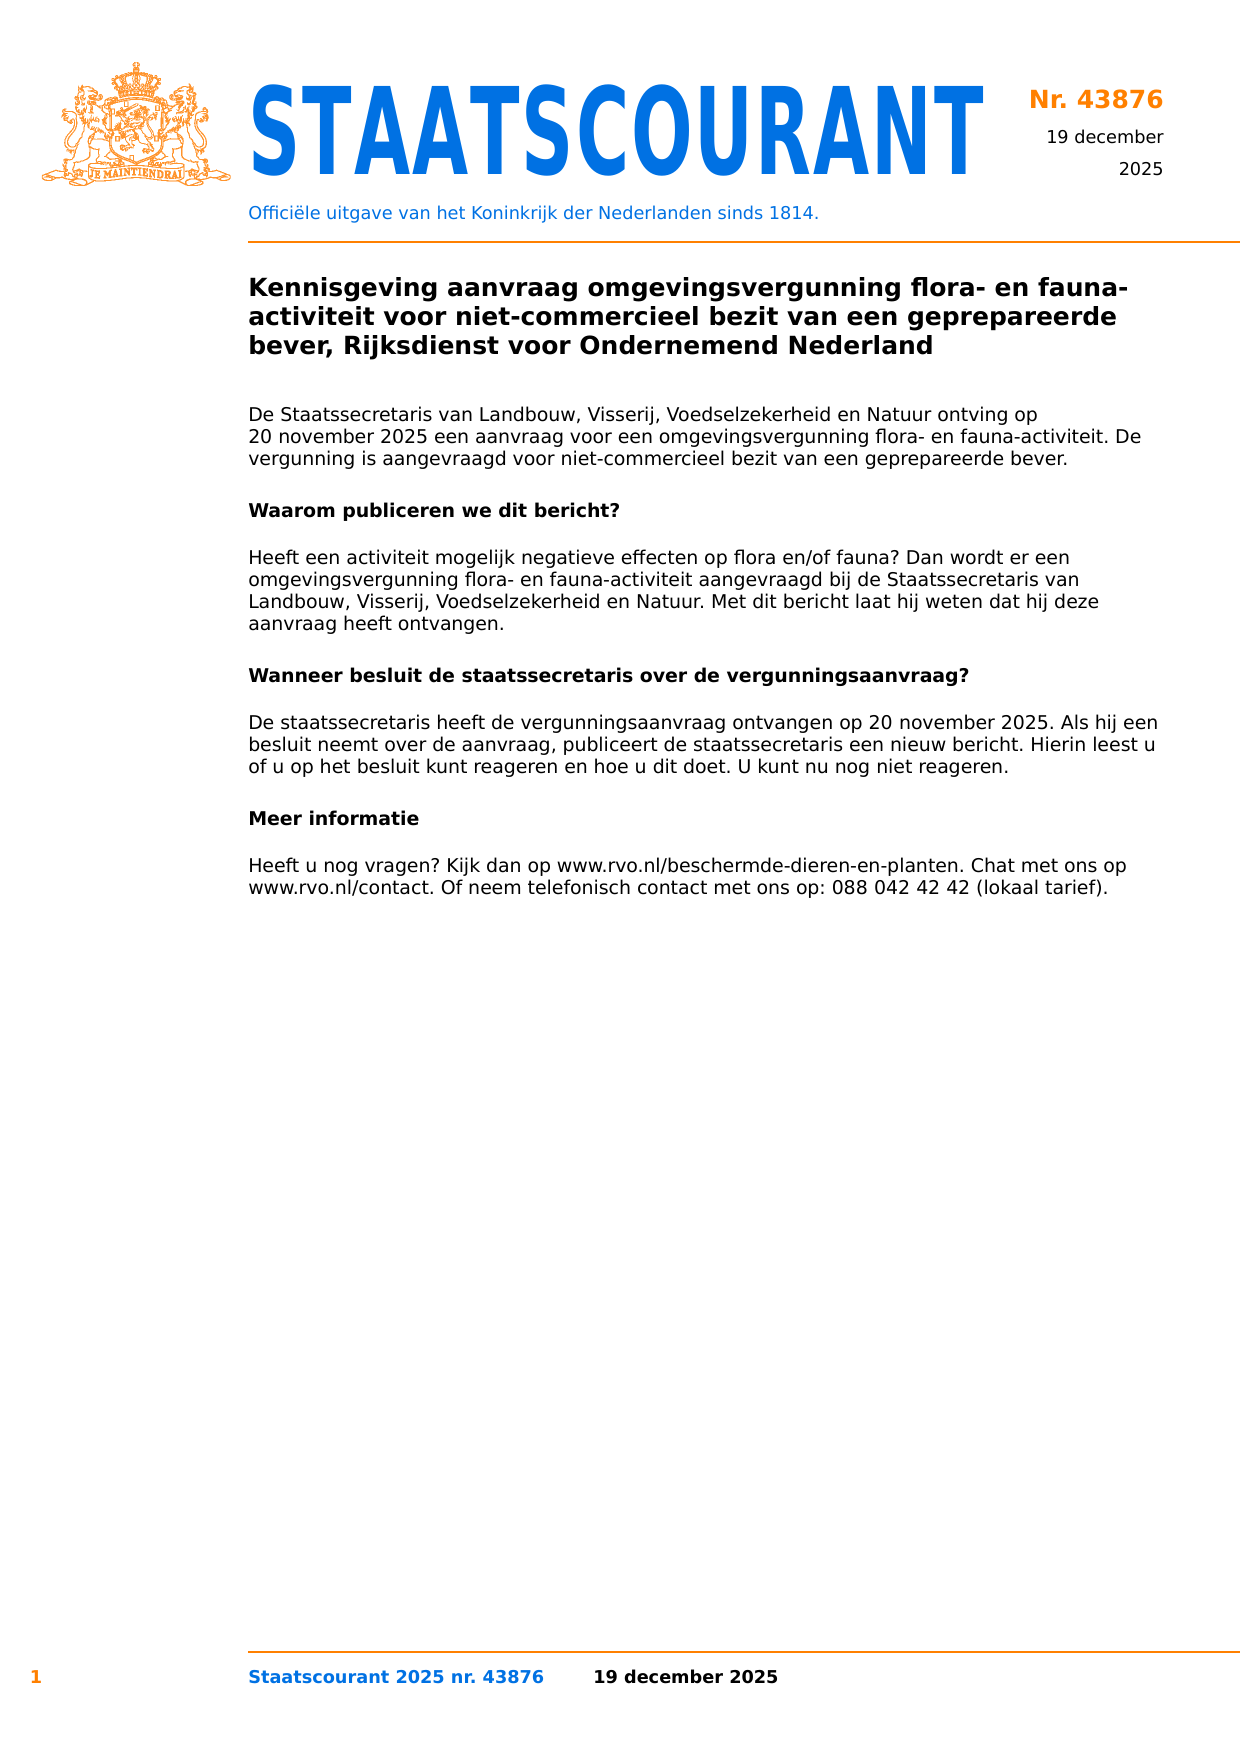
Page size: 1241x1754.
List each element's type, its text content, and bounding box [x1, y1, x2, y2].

table_header [25, 62, 248, 241]
text De staatssecretaris heeft de vergunningsaanvraag ontvangen op 20 november 2025. Als hij een besluit neemt over de aanvraag, publiceert de staatssecretaris een nieuw bericht. Hierin leest u of u op het besluit kunt reageren en hoe u dit doet. U kunt nu nog niet reageren. [248, 712, 1163, 778]
table_header STAATSCOURANT [248, 62, 998, 203]
table_cell 2025 [998, 153, 1240, 203]
table_cell 19 december [998, 121, 1240, 153]
subtitle Wanneer besluit de staatssecretaris over de vergunningsaanvraag? [248, 665, 1163, 687]
subtitle Kennisgeving aanvraag omgevingsvergunning flora- en fauna-activiteit voor niet-commercieel bezit van een geprepareerde bever, Rijksdienst voor Ondernemend Nederland [248, 273, 1163, 361]
text Heeft een activiteit mogelijk negatieve effecten op flora en/of fauna? Dan wordt er een omgevingsvergunning flora- en fauna-activiteit aangevraagd bij de Staatssecretaris van Landbouw, Visserij, Voedselzekerheid en Natuur. Met dit bericht laat hij weten dat hij deze aanvraag heeft ontvangen. [248, 547, 1163, 635]
subtitle Waarom publiceren we dit bericht? [248, 500, 1163, 522]
table_header Nr. 43876 [998, 62, 1240, 121]
text De Staatssecretaris van Landbouw, Visserij, Voedselzekerheid en Natuur ontving op 20 november 2025 een aanvraag voor een omgevingsvergunning flora- en fauna-activiteit. De vergunning is aangevraagd voor niet-commercieel bezit van een geprepareerde bever. [248, 404, 1163, 470]
picture [41, 62, 231, 186]
text Heeft u nog vragen? Kijk dan op www.rvo.nl/beschermde-dieren-en-planten. Chat met ons op www.rvo.nl/contact. Of neem telefonisch contact met ons op: 088 042 42 42 (lokaal tarief). [248, 855, 1163, 899]
table_cell Officiële uitgave van het Koninkrijk der Nederlanden sinds 1814. [248, 203, 1240, 241]
subtitle Meer informatie [248, 808, 1163, 830]
